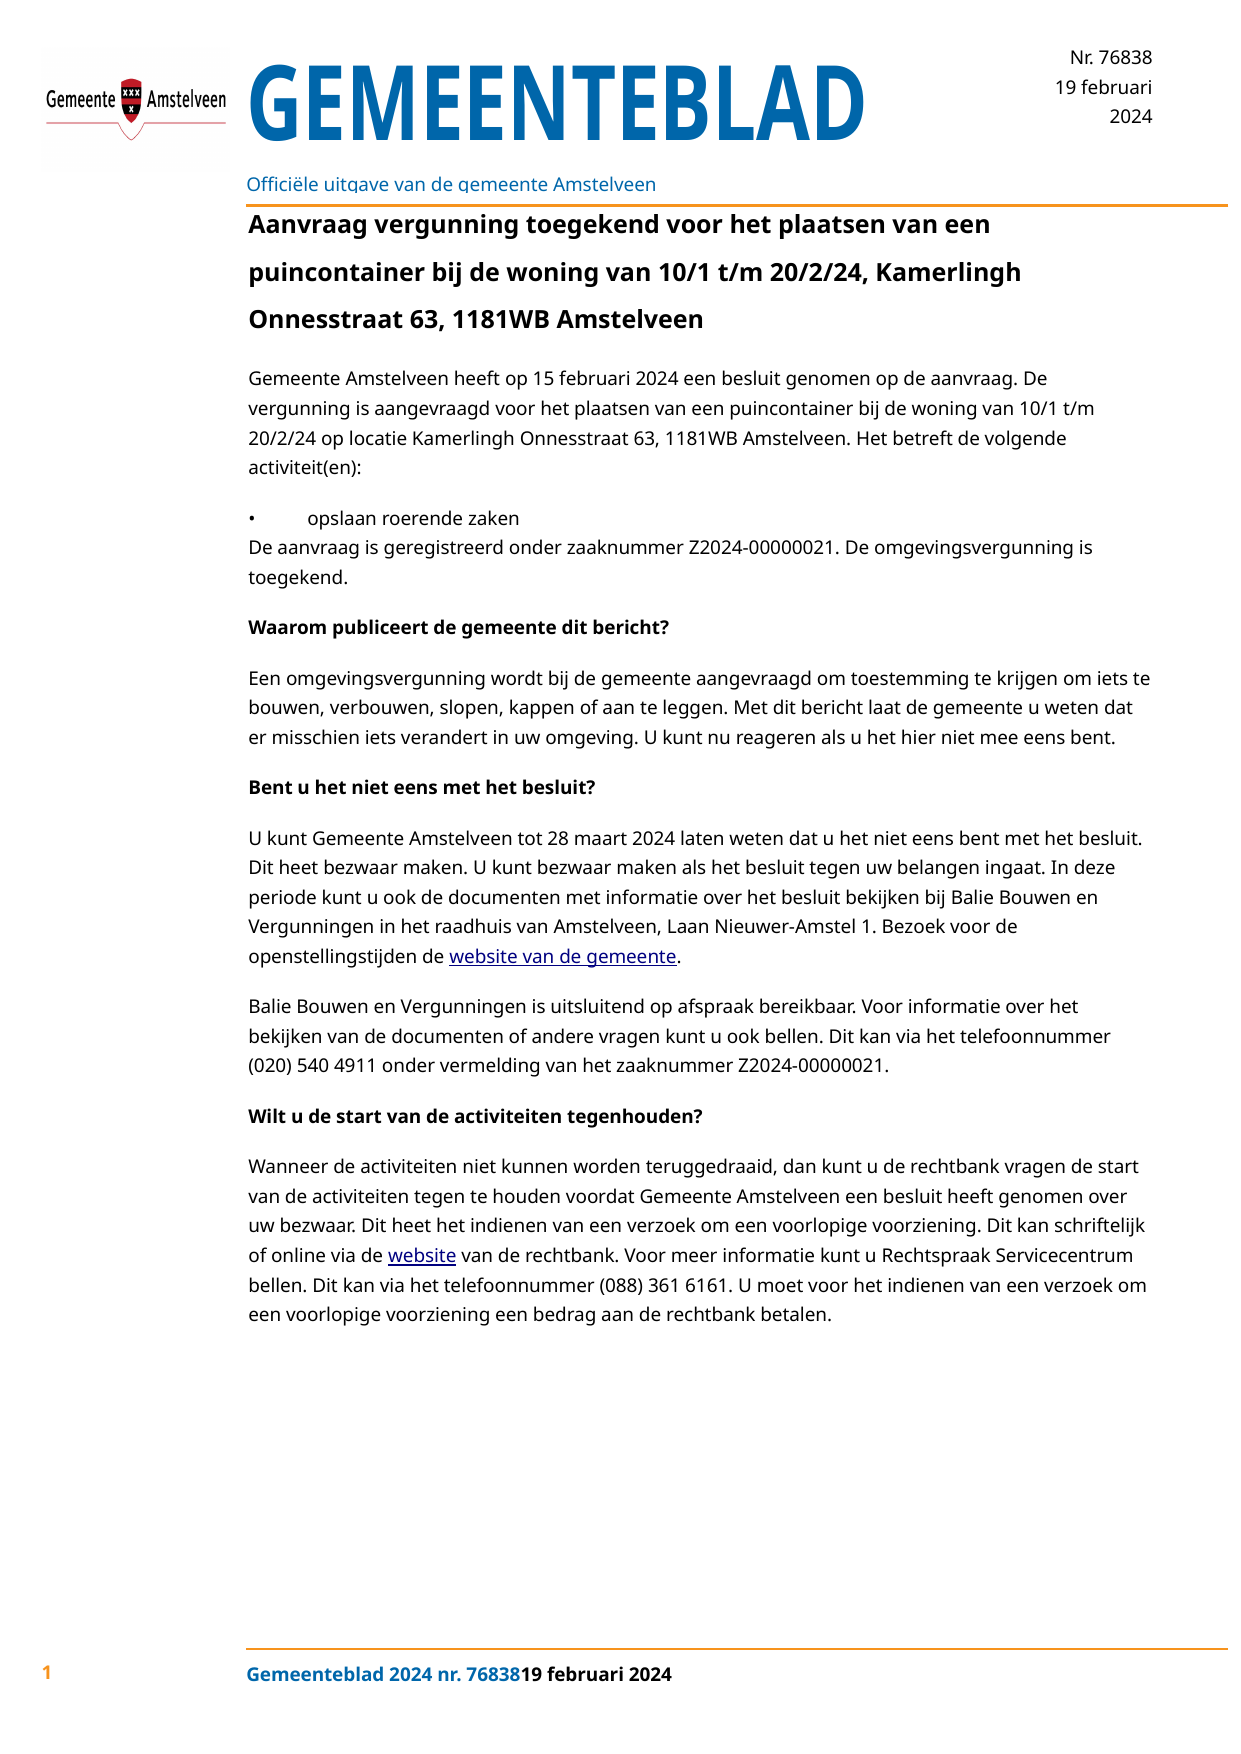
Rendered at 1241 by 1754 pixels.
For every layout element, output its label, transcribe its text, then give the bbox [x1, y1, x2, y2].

text U kunt Gemeente Amstelveen tot 28 maart 2024 laten weten dat u het niet eens bent met het besluit. Dit heet bezwaar maken. U kunt bezwaar maken als het besluit tegen uw belangen ingaat. In deze periode kunt u ook de documenten met informatie over het besluit bekijken bij Balie Bouwen en Vergunningen in het raadhuis van Amstelveen, Laan Nieuwer-Amstel 1. Bezoek voor de openstellingstijden de website van de gemeente. [248, 825, 1152, 969]
text Balie Bouwen en Vergunningen is uitsluitend op afspraak bereikbaar. Voor informatie over het bekijken van de documenten of andere vragen kunt u ook bellen. Dit kan via het telefoonnummer (020) 540 4911 onder vermelding van het zaaknummer Z2024-00000021. [248, 993, 1152, 1078]
text Bent u het niet eens met het besluit? [248, 774, 1152, 800]
text Een omgevingsvergunning wordt bij de gemeente aangevraagd om toestemming te krijgen om iets te bouwen, verbouwen, slopen, kappen of aan te leggen. Met dit bericht laat de gemeente u weten dat er misschien iets verandert in uw omgeving. U kunt nu reageren als u het hier niet mee eens bent. [248, 665, 1152, 749]
text Waarom publiceert de gemeente dit bericht? [248, 614, 1152, 640]
text Wilt u de start van de activiteiten tegenhouden? [248, 1103, 1152, 1129]
text Gemeente Amstelveen heeft op 15 februari 2024 een besluit genomen op de aanvraag. De vergunning is aangevraagd voor het plaatsen van een puincontainer bij de woning van 10/1 t/m 20/2/24 op locatie Kamerlingh Onnesstraat 63, 1181WB Amstelveen. Het betreft de volgende activiteit(en): [248, 366, 1152, 480]
text Aanvraag vergunning toegekend voor het plaatsen van een puincontainer bij de woning van 10/1 t/m 20/2/24, Kamerlingh Onnesstraat 63, 1181WB Amstelveen [248, 207, 1152, 336]
list opslaan roerende zaken [248, 505, 1152, 530]
text De aanvraag is geregistreerd onder zaaknummer Z2024-00000021. De omgevingsvergunning is toegekend. [248, 534, 1152, 589]
picture [41, 47, 231, 172]
text Wanneer de activiteiten niet kunnen worden teruggedraaid, dan kunt u de rechtbank vragen de start van de activiteiten tegen te houden voordat Gemeente Amstelveen een besluit heeft genomen over uw bezwaar. Dit heet het indienen van een verzoek om een voorlopige voorziening. Dit kan schriftelijk of online via de website van de rechtbank. Voor meer informatie kunt u Rechtspraak Servicecentrum bellen. Dit kan via het telefoonnummer (088) 361 6161. U moet voor het indienen van een verzoek om een voorlopige voorziening een bedrag aan de rechtbank betalen. [248, 1153, 1152, 1327]
